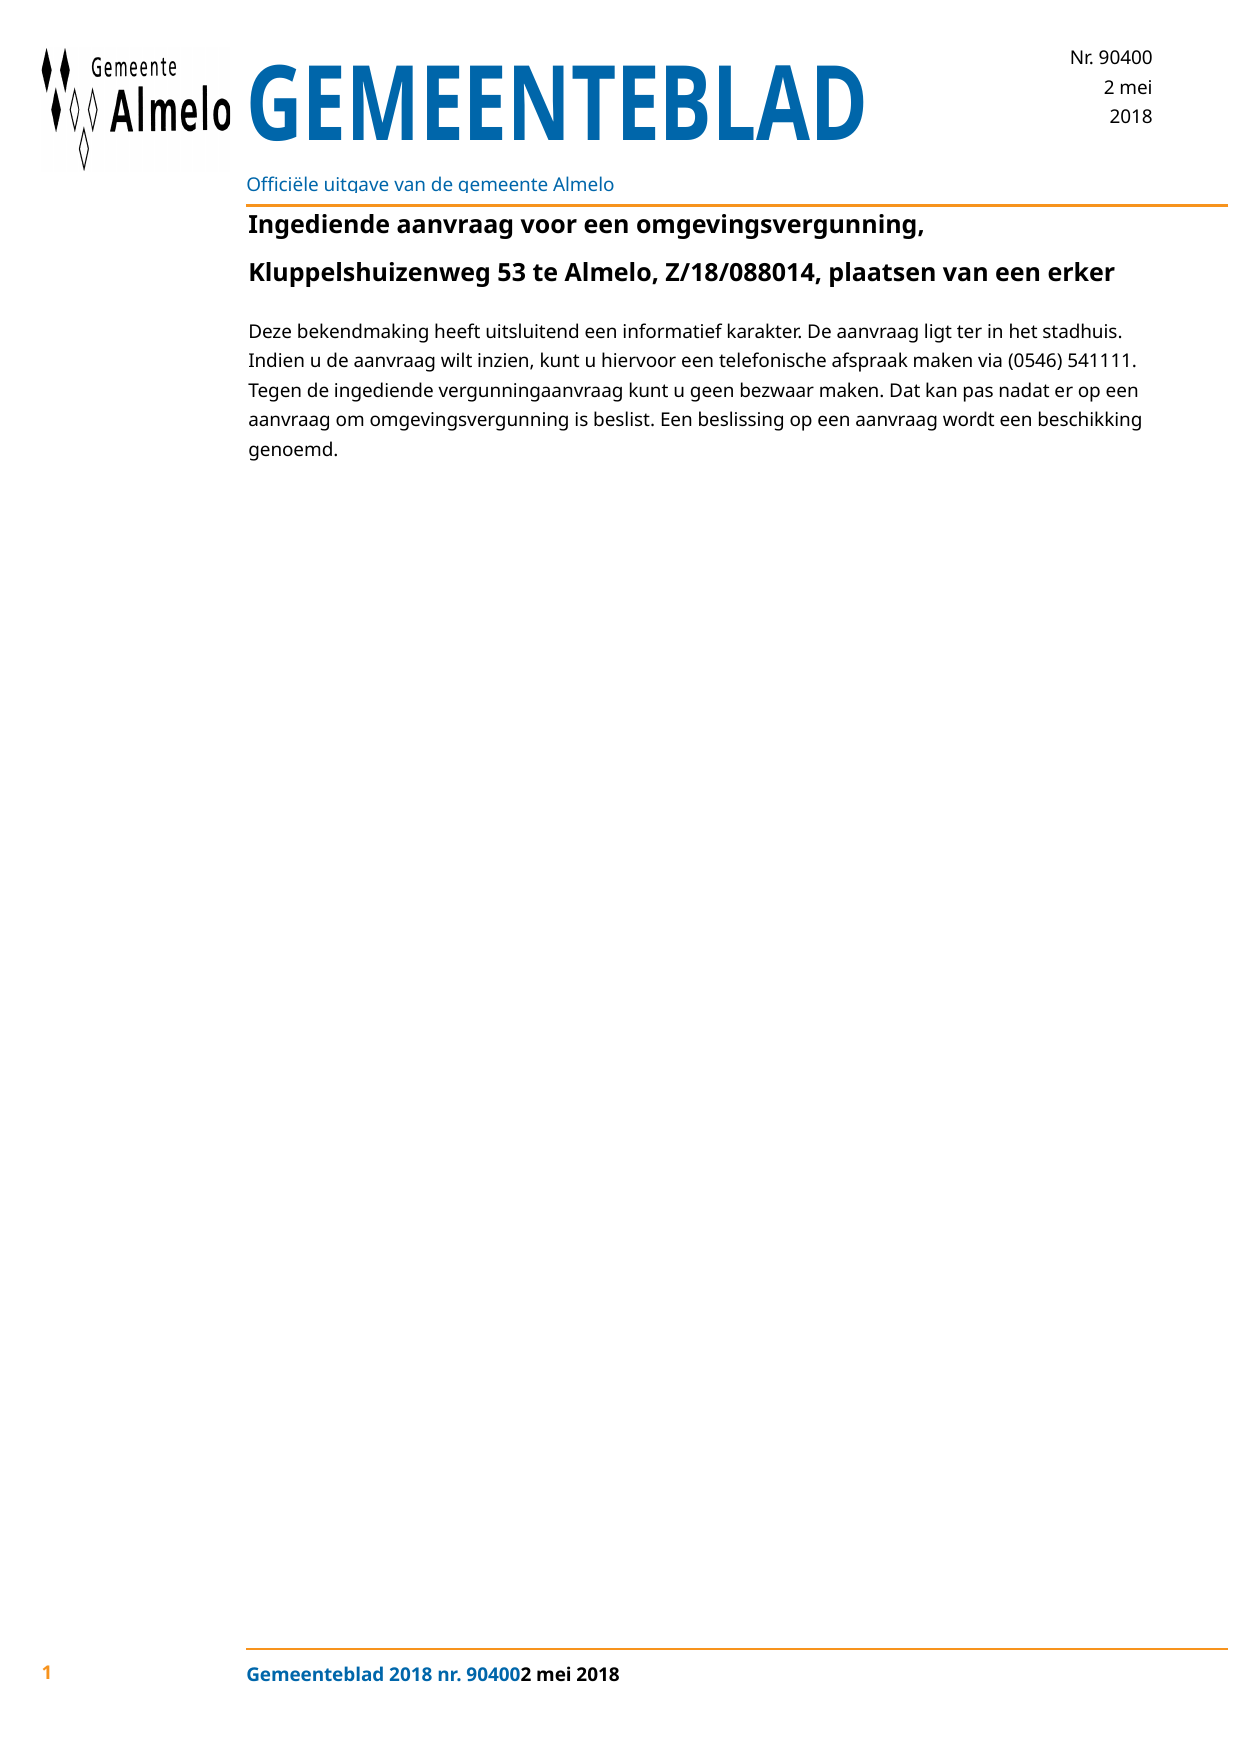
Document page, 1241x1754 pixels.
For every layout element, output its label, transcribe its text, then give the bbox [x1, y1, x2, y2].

text Ingediende aanvraag voor een omgevingsvergunning, Kluppelshuizenweg 53 te Almelo, Z/18/088014, plaatsen van een erker [248, 207, 1152, 288]
text Deze bekendmaking heeft uitsluitend een informatief karakter. De aanvraag ligt ter in het stadhuis. Indien u de aanvraag wilt inzien, kunt u hiervoor een telefonische afspraak maken via (0546) 541111. Tegen de ingediende vergunningaanvraag kunt u geen bezwaar maken. Dat kan pas nadat er op een aanvraag om omgevingsvergunning is beslist. Een beslissing op een aanvraag wordt een beschikking genoemd. [248, 318, 1152, 462]
picture [41, 47, 231, 172]
